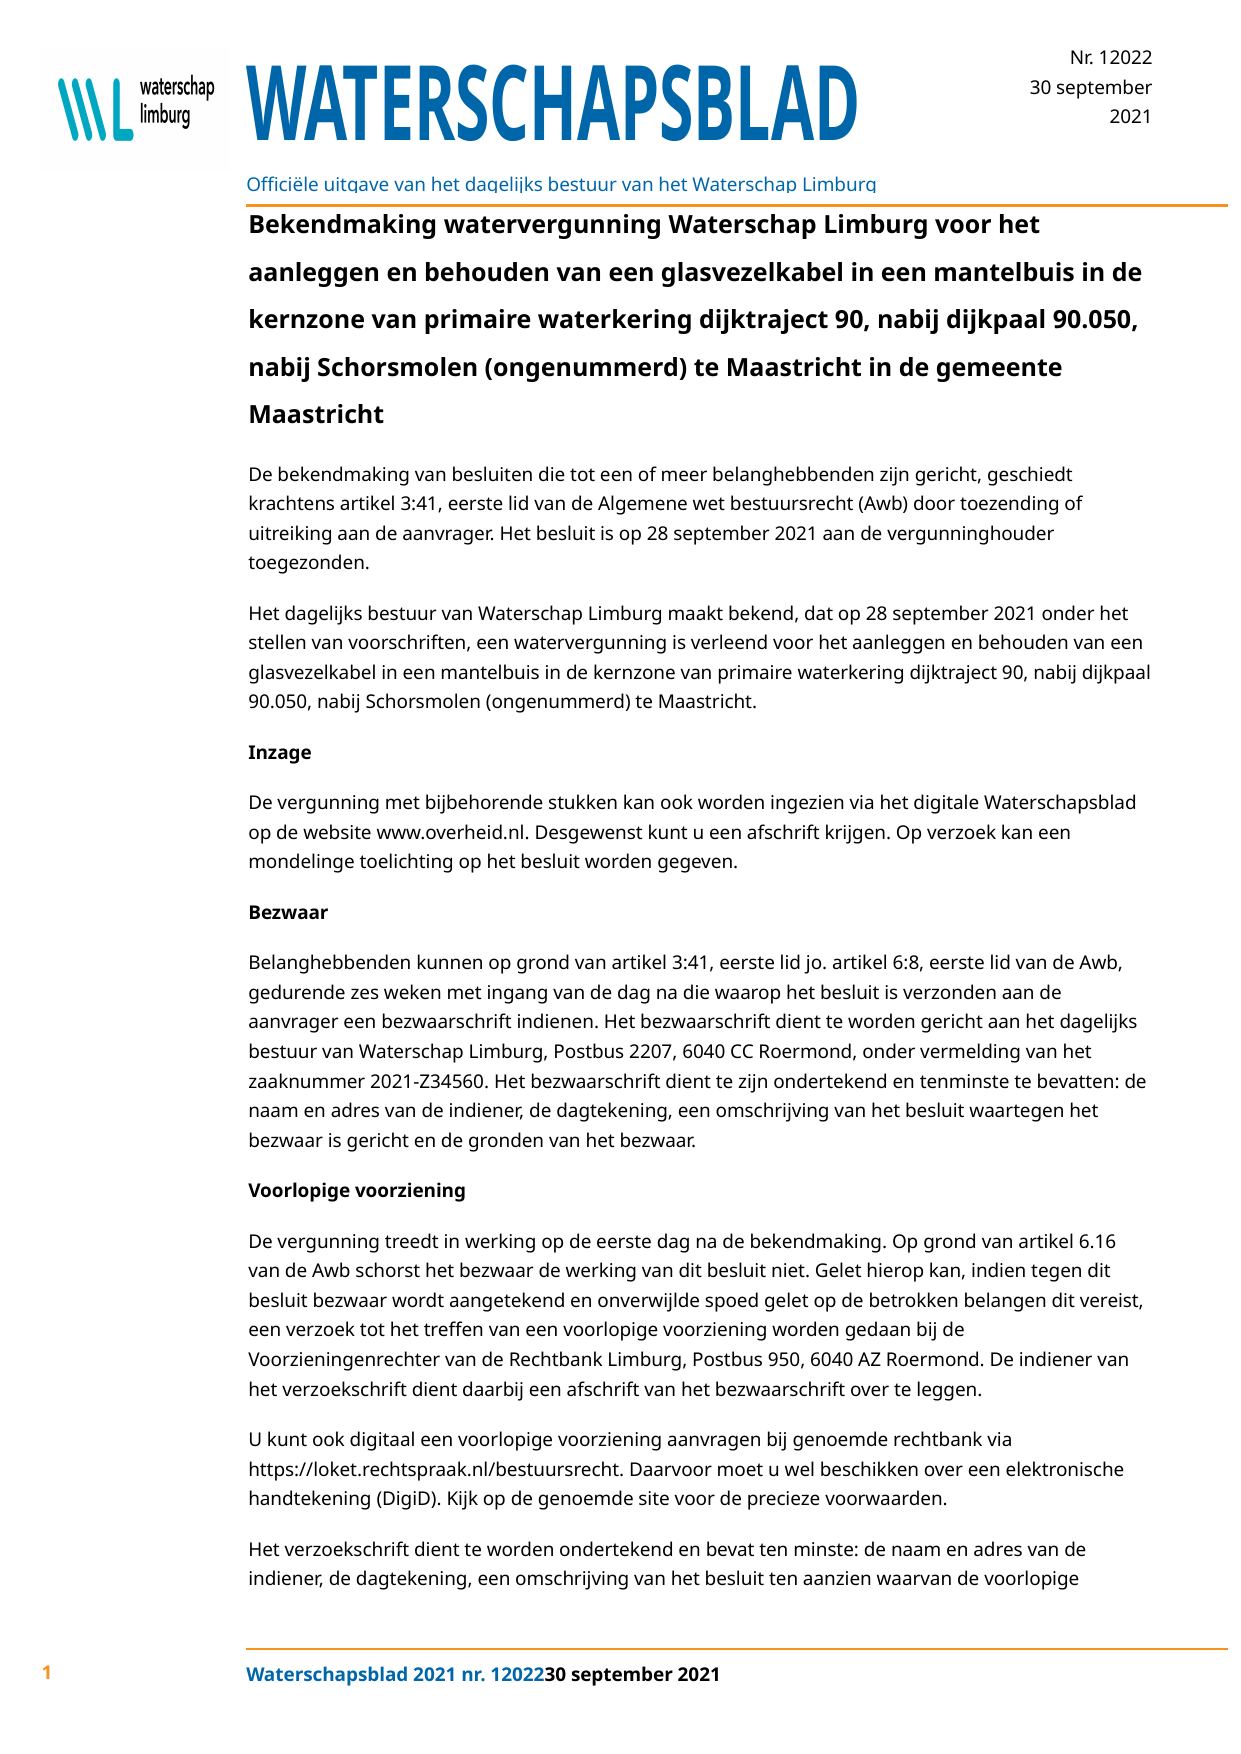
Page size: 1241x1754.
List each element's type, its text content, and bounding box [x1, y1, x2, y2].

text De vergunning met bijbehorende stukken kan ook worden ingezien via het digitale Waterschapsblad op de website www.overheid.nl. Desgewenst kunt u een afschrift krijgen. Op verzoek kan een mondelinge toelichting op het besluit worden gegeven. [248, 789, 1152, 874]
text Bezwaar [248, 899, 1152, 925]
text Belanghebbenden kunnen op grond van artikel 3:41, eerste lid jo. artikel 6:8, eerste lid van de Awb, gedurende zes weken met ingang van de dag na die waarop het besluit is verzonden aan de aanvrager een bezwaarschrift indienen. Het bezwaarschrift dient te worden gericht aan het dagelijks bestuur van Waterschap Limburg, Postbus 2207, 6040 CC Roermond, onder vermelding van het zaaknummer 2021-Z34560. Het bezwaarschrift dient te zijn ondertekend en tenminste te bevatten: de naam en adres van de indiener, de dagtekening, een omschrijving van het besluit waartegen het bezwaar is gericht en de gronden van het bezwaar. [248, 949, 1152, 1153]
text U kunt ook digitaal een voorlopige voorziening aanvragen bij genoemde rechtbank via https://loket.rechtspraak.nl/bestuursrecht. Daarvoor moet u wel beschikken over een elektronische handtekening (DigiD). Kijk op de genoemde site voor de precieze voorwaarden. [248, 1426, 1152, 1511]
text De vergunning treedt in werking op de eerste dag na de bekendmaking. Op grond van artikel 6.16 van de Awb schorst het bezwaar de werking van dit besluit niet. Gelet hierop kan, indien tegen dit besluit bezwaar wordt aangetekend en onverwijlde spoed gelet op de betrokken belangen dit vereist, een verzoek tot het treffen van een voorlopige voorziening worden gedaan bij de Voorzieningenrechter van de Rechtbank Limburg, Postbus 950, 6040 AZ Roermond. De indiener van het verzoekschrift dient daarbij een afschrift van het bezwaarschrift over te leggen. [248, 1228, 1152, 1401]
text Inzage [248, 739, 1152, 765]
text Voorlopige voorziening [248, 1177, 1152, 1203]
text Het verzoekschrift dient te worden ondertekend en bevat ten minste: de naam en adres van de indiener, de dagtekening, een omschrijving van het besluit ten aanzien waarvan de voorlopige [248, 1536, 1152, 1591]
text Bekendmaking watervergunning Waterschap Limburg voor het aanleggen en behouden van een glasvezelkabel in een mantelbuis in de kernzone van primaire waterkering dijktraject 90, nabij dijkpaal 90.050, nabij Schorsmolen (ongenummerd) te Maastricht in de gemeente Maastricht [248, 207, 1152, 431]
text Het dagelijks bestuur van Waterschap Limburg maakt bekend, dat op 28 september 2021 onder het stellen van voorschriften, een watervergunning is verleend voor het aanleggen en behouden van een glasvezelkabel in een mantelbuis in de kernzone van primaire waterkering dijktraject 90, nabij dijkpaal 90.050, nabij Schorsmolen (ongenummerd) te Maastricht. [248, 600, 1152, 714]
picture [41, 47, 231, 172]
text De bekendmaking van besluiten die tot een of meer belanghebbenden zijn gericht, geschiedt krachtens artikel 3:41, eerste lid van de Algemene wet bestuursrecht (Awb) door toezending of uitreiking aan de aanvrager. Het besluit is op 28 september 2021 aan de vergunninghouder toegezonden. [248, 461, 1152, 575]
